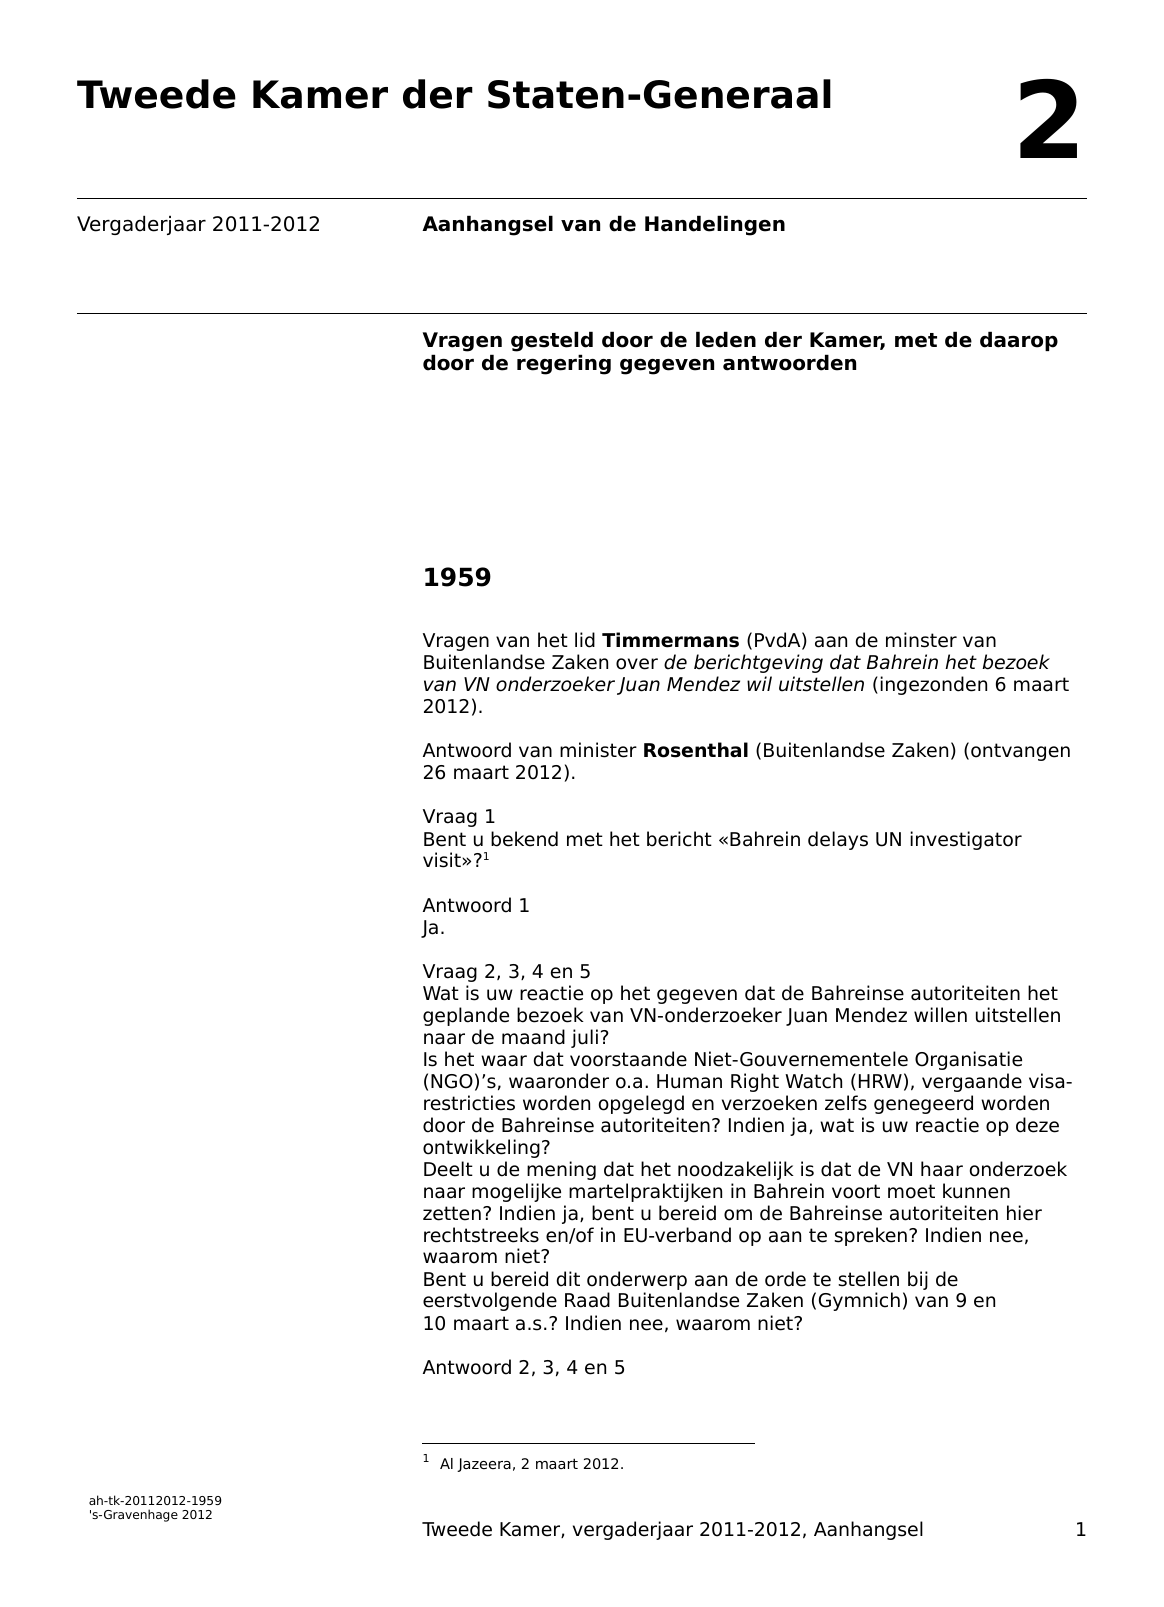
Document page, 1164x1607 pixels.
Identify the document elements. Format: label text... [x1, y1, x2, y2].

text Wat is uw reactie op het gegeven dat de Bahreinse autoriteiten het geplande bezoek van VN-onderzoeker Juan Mendez willen uitstellen naar de maand juli? [422, 983, 1087, 1049]
text Deelt u de mening dat het noodzakelijk is dat de VN haar onderzoek naar mogelijke martelpraktijken in Bahrein voort moet kunnen zetten? Indien ja, bent u bereid om de Bahreinse autoriteiten hier rechtstreeks en/of in EU-verband op aan te spreken? Indien nee, waarom niet? [422, 1158, 1087, 1268]
text Antwoord 2, 3, 4 en 5 [422, 1357, 1087, 1378]
text ah-tk-20112012-1959 [88, 1494, 323, 1508]
table_cell [77, 314, 422, 375]
table_cell Aanhangsel van de Handelingen [422, 199, 1087, 313]
table_header 2 [886, 59, 1087, 198]
text Al Jazeera, 2 maart 2012. [422, 1452, 1087, 1474]
text 1959 [422, 563, 1087, 592]
text Antwoord van minister Rosenthal (Buitenlandse Zaken) (ontvangen 26 maart 2012). [422, 740, 1087, 784]
text 's-Gravenhage 2012 [88, 1508, 323, 1522]
text Is het waar dat voorstaande Niet-Gouvernementele Organisatie (NGO)’s, waaronder o.a. Human Right Watch (HRW), vergaande visa-restricties worden opgelegd en verzoeken zelfs genegeerd worden door de Bahreinse autoriteiten? Indien ja, wat is uw reactie op deze ontwikkeling? [422, 1049, 1087, 1158]
text Vraag 1 [422, 806, 1087, 828]
text Bent u bekend met het bericht «Bahrein delays UN investigator visit»? [422, 828, 1087, 872]
table_cell Vragen gesteld door de leden der Kamer, met de daarop door de regering gegeven antwoorden [422, 314, 1087, 375]
text Antwoord 1 [422, 894, 1087, 917]
table_header Tweede Kamer der Staten-Generaal [77, 59, 886, 198]
text Vragen van het lid Timmermans (PvdA) aan de minster van Buitenlandse Zaken over de berichtgeving dat Bahrein het bezoek van VN onderzoeker Juan Mendez wil uitstellen (ingezonden 6 maart 2012). [422, 630, 1087, 718]
text Bent u bereid dit onderwerp aan de orde te stellen bij de eerstvolgende Raad Buitenlandse Zaken (Gymnich) van 9 en 10 maart a.s.? Indien nee, waarom niet? [422, 1268, 1087, 1334]
table_cell Vergaderjaar 2011-2012 [77, 199, 422, 313]
text Ja. [422, 917, 1087, 938]
text Vraag 2, 3, 4 en 5 [422, 961, 1087, 983]
